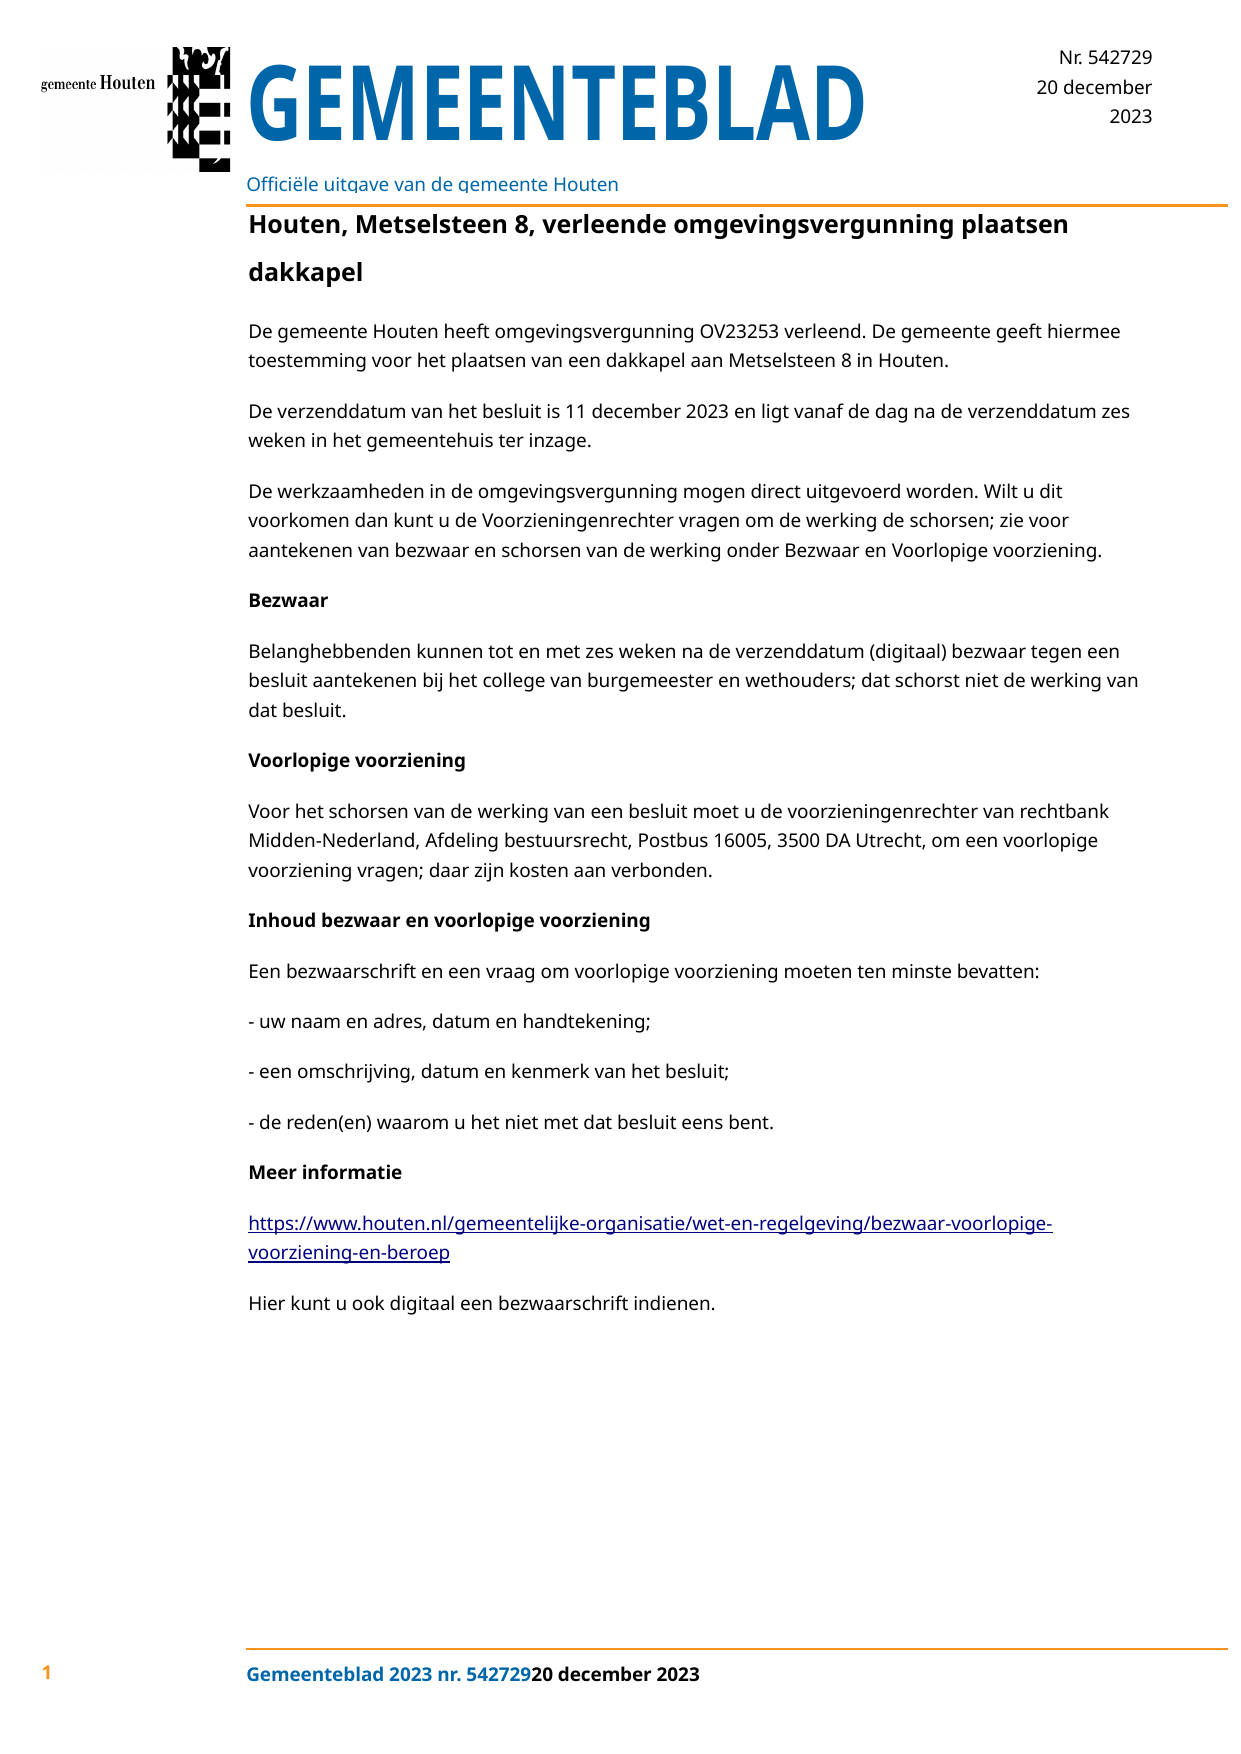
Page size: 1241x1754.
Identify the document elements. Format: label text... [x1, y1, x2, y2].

text - een omschrijving, datum en kenmerk van het besluit; [248, 1059, 1152, 1084]
text Een bezwaarschrift en een vraag om voorlopige voorziening moeten ten minste bevatten: [248, 958, 1152, 984]
text https://www.houten.nl/gemeentelijke-organisatie/wet-en-regelgeving/bezwaar-voorlopige-voorziening-en-beroep [248, 1210, 1152, 1265]
text Belanghebbenden kunnen tot en met zes weken na de verzenddatum (digitaal) bezwaar tegen een besluit aantekenen bij het college van burgemeester en wethouders; dat schorst niet de werking van dat besluit. [248, 638, 1152, 723]
text - de reden(en) waarom u het niet met dat besluit eens bent. [248, 1109, 1152, 1135]
text Voorlopige voorziening [248, 747, 1152, 773]
text De gemeente Houten heeft omgevingsvergunning OV23253 verleend. De gemeente geeft hiermee toestemming voor het plaatsen van een dakkapel aan Metselsteen 8 in Houten. [248, 318, 1152, 373]
text - uw naam en adres, datum en handtekening; [248, 1008, 1152, 1034]
text Voor het schorsen van de werking van een besluit moet u de voorzieningenrechter van rechtbank Midden-Nederland, Afdeling bestuursrecht, Postbus 16005, 3500 DA Utrecht, om een voorlopige voorziening vragen; daar zijn kosten aan verbonden. [248, 798, 1152, 883]
text De werkzaamheden in de omgevingsvergunning mogen direct uitgevoerd worden. Wilt u dit voorkomen dan kunt u de Voorzieningenrechter vragen om de werking de schorsen; zie voor aantekenen van bezwaar en schorsen van de werking onder Bezwaar en Voorlopige voorziening. [248, 478, 1152, 563]
text Hier kunt u ook digitaal een bezwaarschrift indienen. [248, 1290, 1152, 1316]
text Houten, Metselsteen 8, verleende omgevingsvergunning plaatsen dakkapel [248, 207, 1152, 288]
text Inhoud bezwaar en voorlopige voorziening [248, 907, 1152, 933]
text Meer informatie [248, 1159, 1152, 1185]
text De verzenddatum van het besluit is 11 december 2023 en ligt vanaf de dag na de verzenddatum zes weken in het gemeentehuis ter inzage. [248, 398, 1152, 453]
picture [41, 47, 231, 172]
text Bezwaar [248, 587, 1152, 613]
